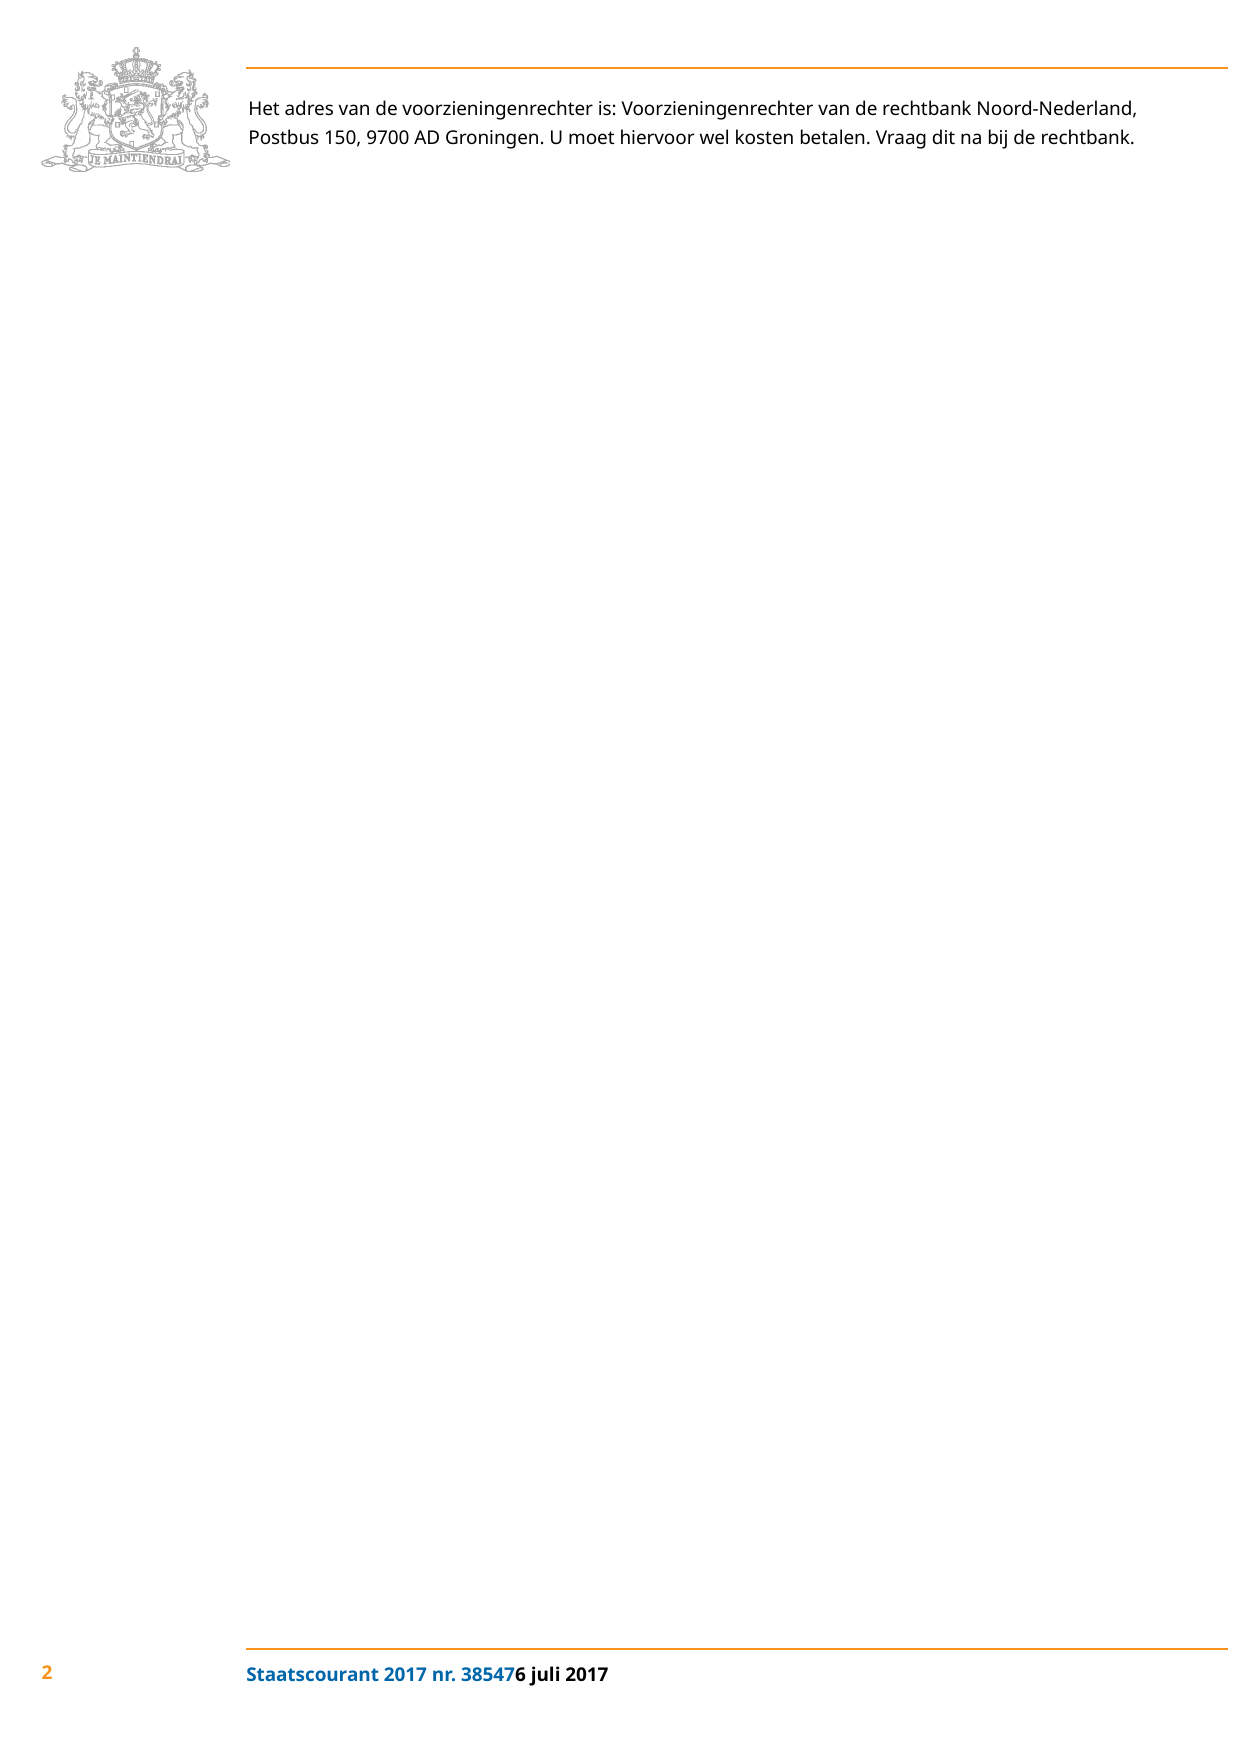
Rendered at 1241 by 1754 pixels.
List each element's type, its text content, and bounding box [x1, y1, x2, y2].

text Het adres van de voorzieningenrechter is: Voorzieningenrechter van de rechtbank Noord-Nederland, Postbus 150, 9700 AD Groningen. U moet hiervoor wel kosten betalen. Vraag dit na bij de rechtbank. [248, 95, 1152, 150]
picture [41, 47, 231, 172]
